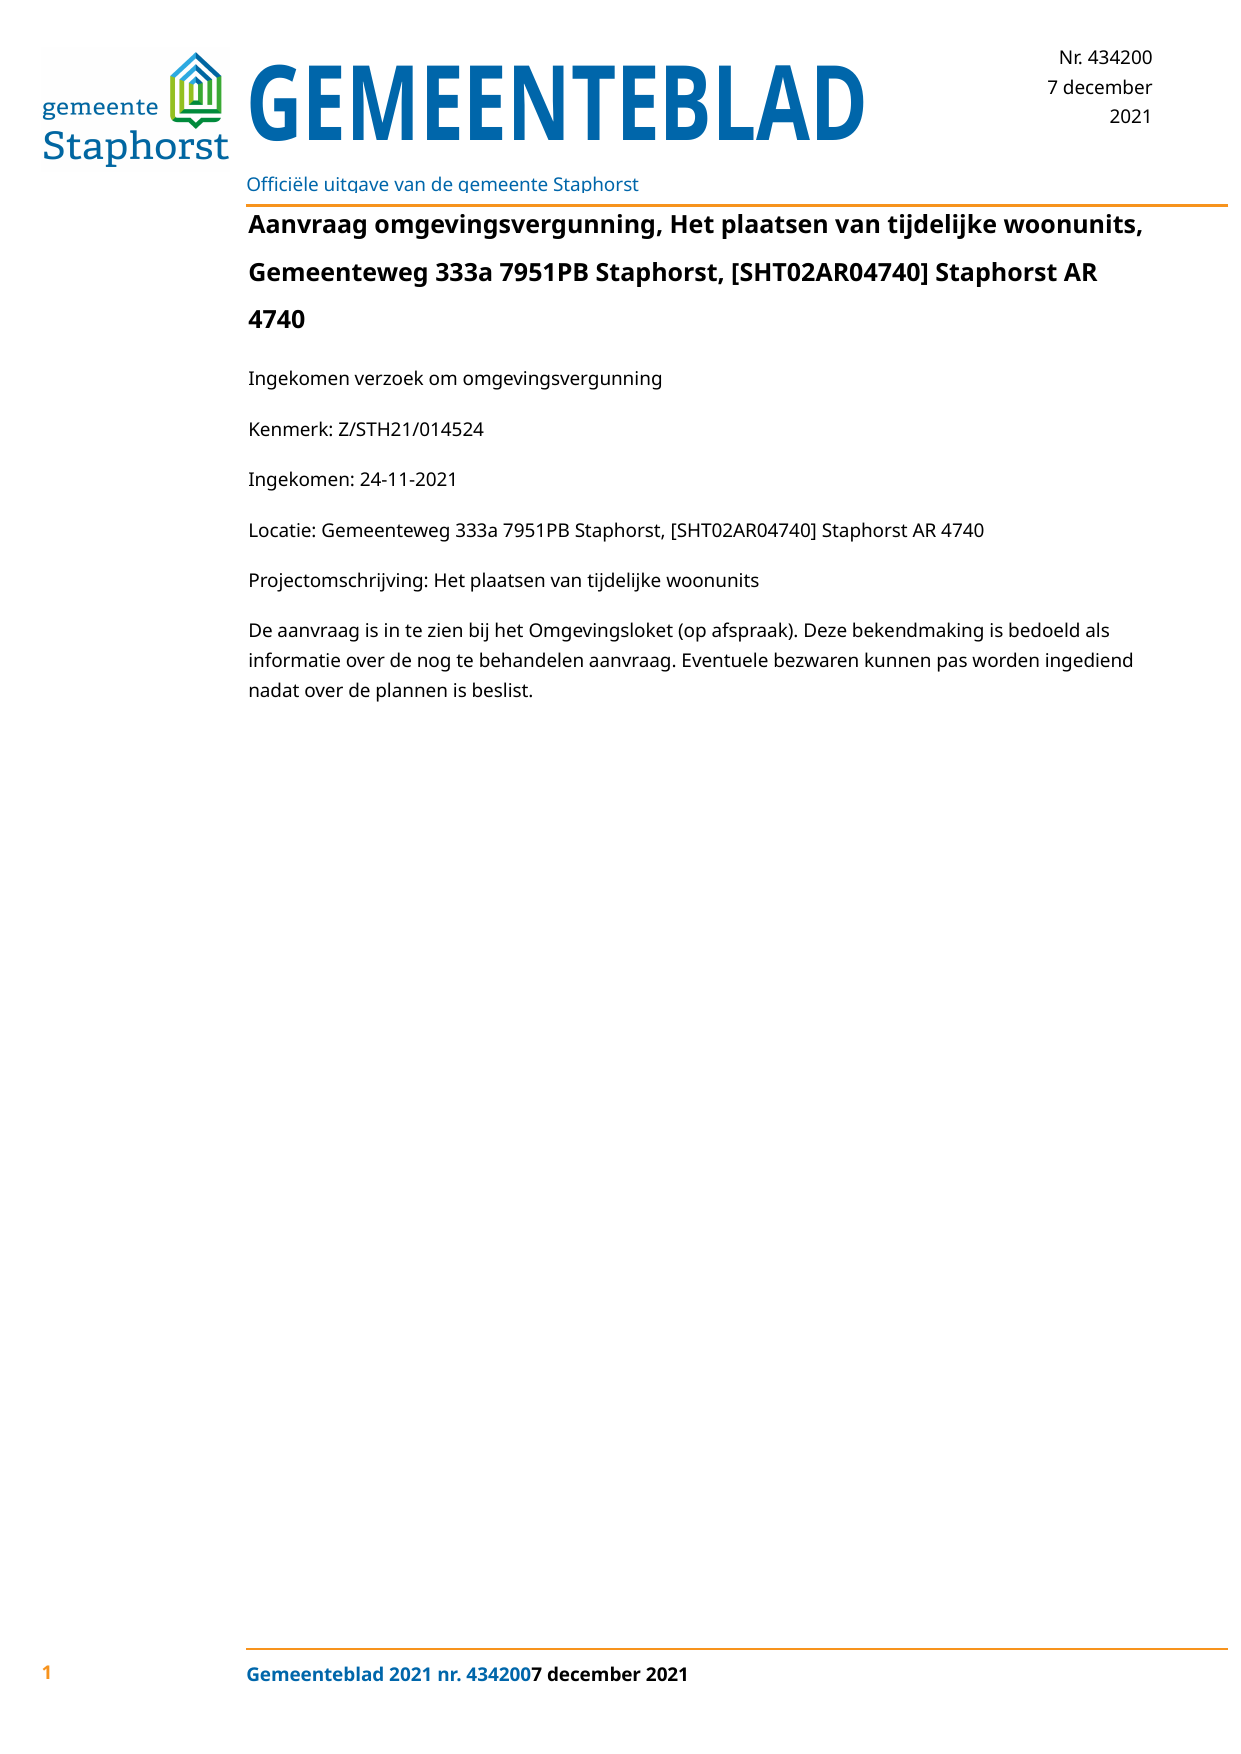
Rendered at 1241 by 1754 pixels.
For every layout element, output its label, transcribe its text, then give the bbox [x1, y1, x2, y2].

text Ingekomen verzoek om omgevingsvergunning [248, 366, 1152, 391]
text Ingekomen: 24-11-2021 [248, 466, 1152, 492]
picture [41, 47, 231, 172]
text Locatie: Gemeenteweg 333a 7951PB Staphorst, [SHT02AR04740] Staphorst AR 4740 [248, 517, 1152, 542]
text Projectomschrijving: Het plaatsen van tijdelijke woonunits [248, 567, 1152, 593]
text Kenmerk: Z/STH21/014524 [248, 416, 1152, 442]
text De aanvraag is in te zien bij het Omgevingsloket (op afspraak). Deze bekendmaking is bedoeld als informatie over de nog te behandelen aanvraag. Eventuele bezwaren kunnen pas worden ingediend nadat over de plannen is beslist. [248, 618, 1152, 702]
text Aanvraag omgevingsvergunning, Het plaatsen van tijdelijke woonunits, Gemeenteweg 333a 7951PB Staphorst, [SHT02AR04740] Staphorst AR 4740 [248, 207, 1152, 336]
